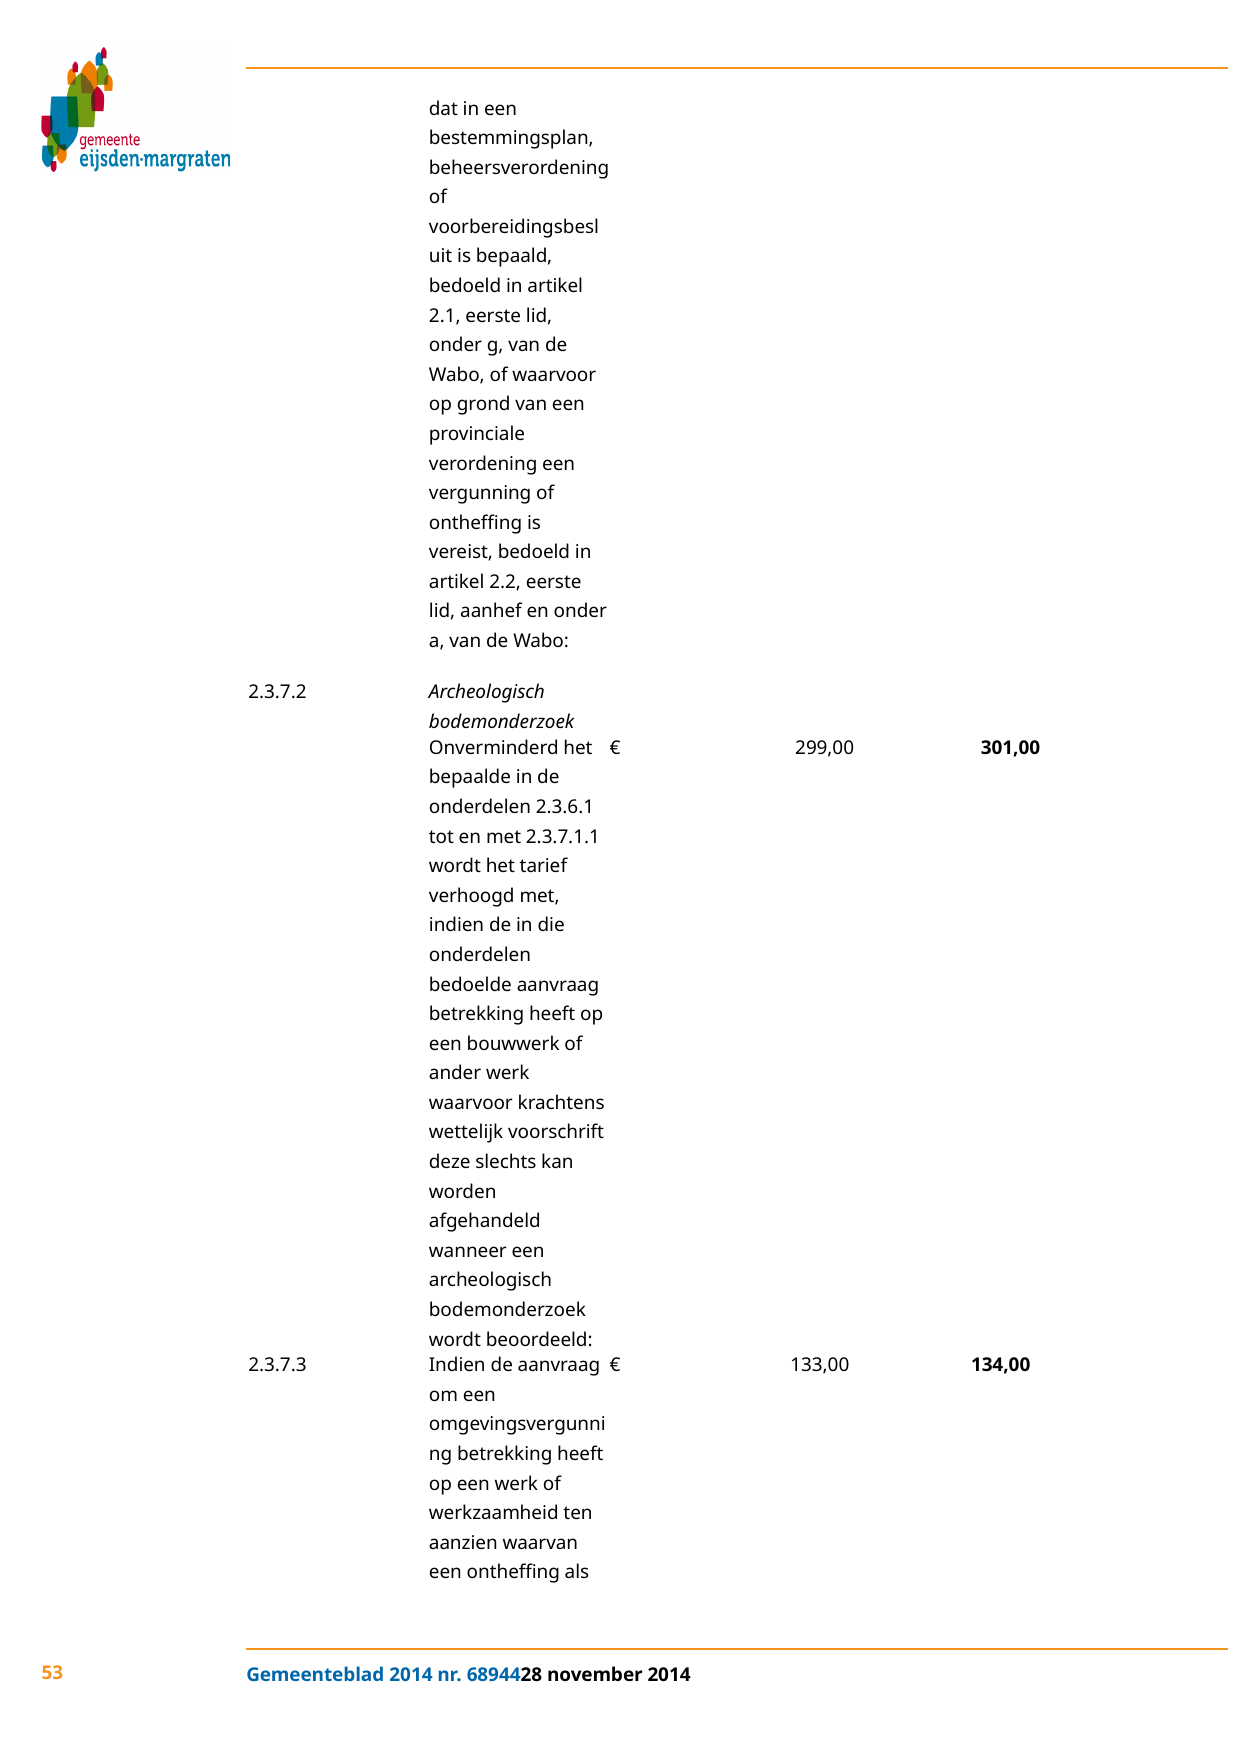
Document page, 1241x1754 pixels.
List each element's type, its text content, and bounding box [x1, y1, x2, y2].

table_cell Indien de aanvraag om een omgevingsvergunning betrekking heeft op een werk of werkzaamheid ten aanzien waarvan een ontheffing als [429, 1351, 609, 1584]
table_cell [609, 679, 790, 734]
table_cell 301,00 [971, 734, 1152, 1351]
table_cell 2.3.7.2 [248, 679, 429, 734]
table_cell [609, 653, 790, 679]
table_cell [248, 734, 429, 1351]
table_cell [790, 653, 971, 679]
table_cell 133,00 [790, 1351, 971, 1584]
table_cell [248, 95, 429, 653]
table_cell Onverminderd het bepaalde in de onderdelen 2.3.6.1 tot en met 2.3.7.1.1 wordt het tarief verhoogd met, indien de in die onderdelen bedoelde aanvraag betrekking heeft op een bouwwerk of ander werk waarvoor krachtens wettelijk voorschrift deze slechts kan worden afgehandeld wanneer een archeologisch bodemonderzoek wordt beoordeeld: [429, 734, 609, 1351]
table_cell Archeologisch bodemonderzoek [429, 679, 609, 734]
table_cell € [609, 1351, 790, 1584]
table_cell € [609, 734, 790, 1351]
picture [41, 47, 231, 172]
table_cell 134,00 [971, 1351, 1152, 1584]
table_cell [790, 679, 971, 734]
table_cell 2.3.7.3 [248, 1351, 429, 1584]
table_cell [248, 653, 429, 679]
table_cell [609, 95, 790, 653]
table_cell [429, 653, 609, 679]
table_cell [971, 653, 1152, 679]
table_cell [971, 95, 1152, 653]
table_cell [971, 679, 1152, 734]
table_cell 299,00 [790, 734, 971, 1351]
table_cell [790, 95, 971, 653]
table_cell dat in een bestemmingsplan, beheersverordening of voorbereidingsbesluit is bepaald, bedoeld in artikel 2.1, eerste lid, onder g, van de Wabo, of waarvoor op grond van een provinciale verordening een vergunning of ontheffing is vereist, bedoeld in artikel 2.2, eerste lid, aanhef en onder a, van de Wabo: [429, 95, 609, 653]
